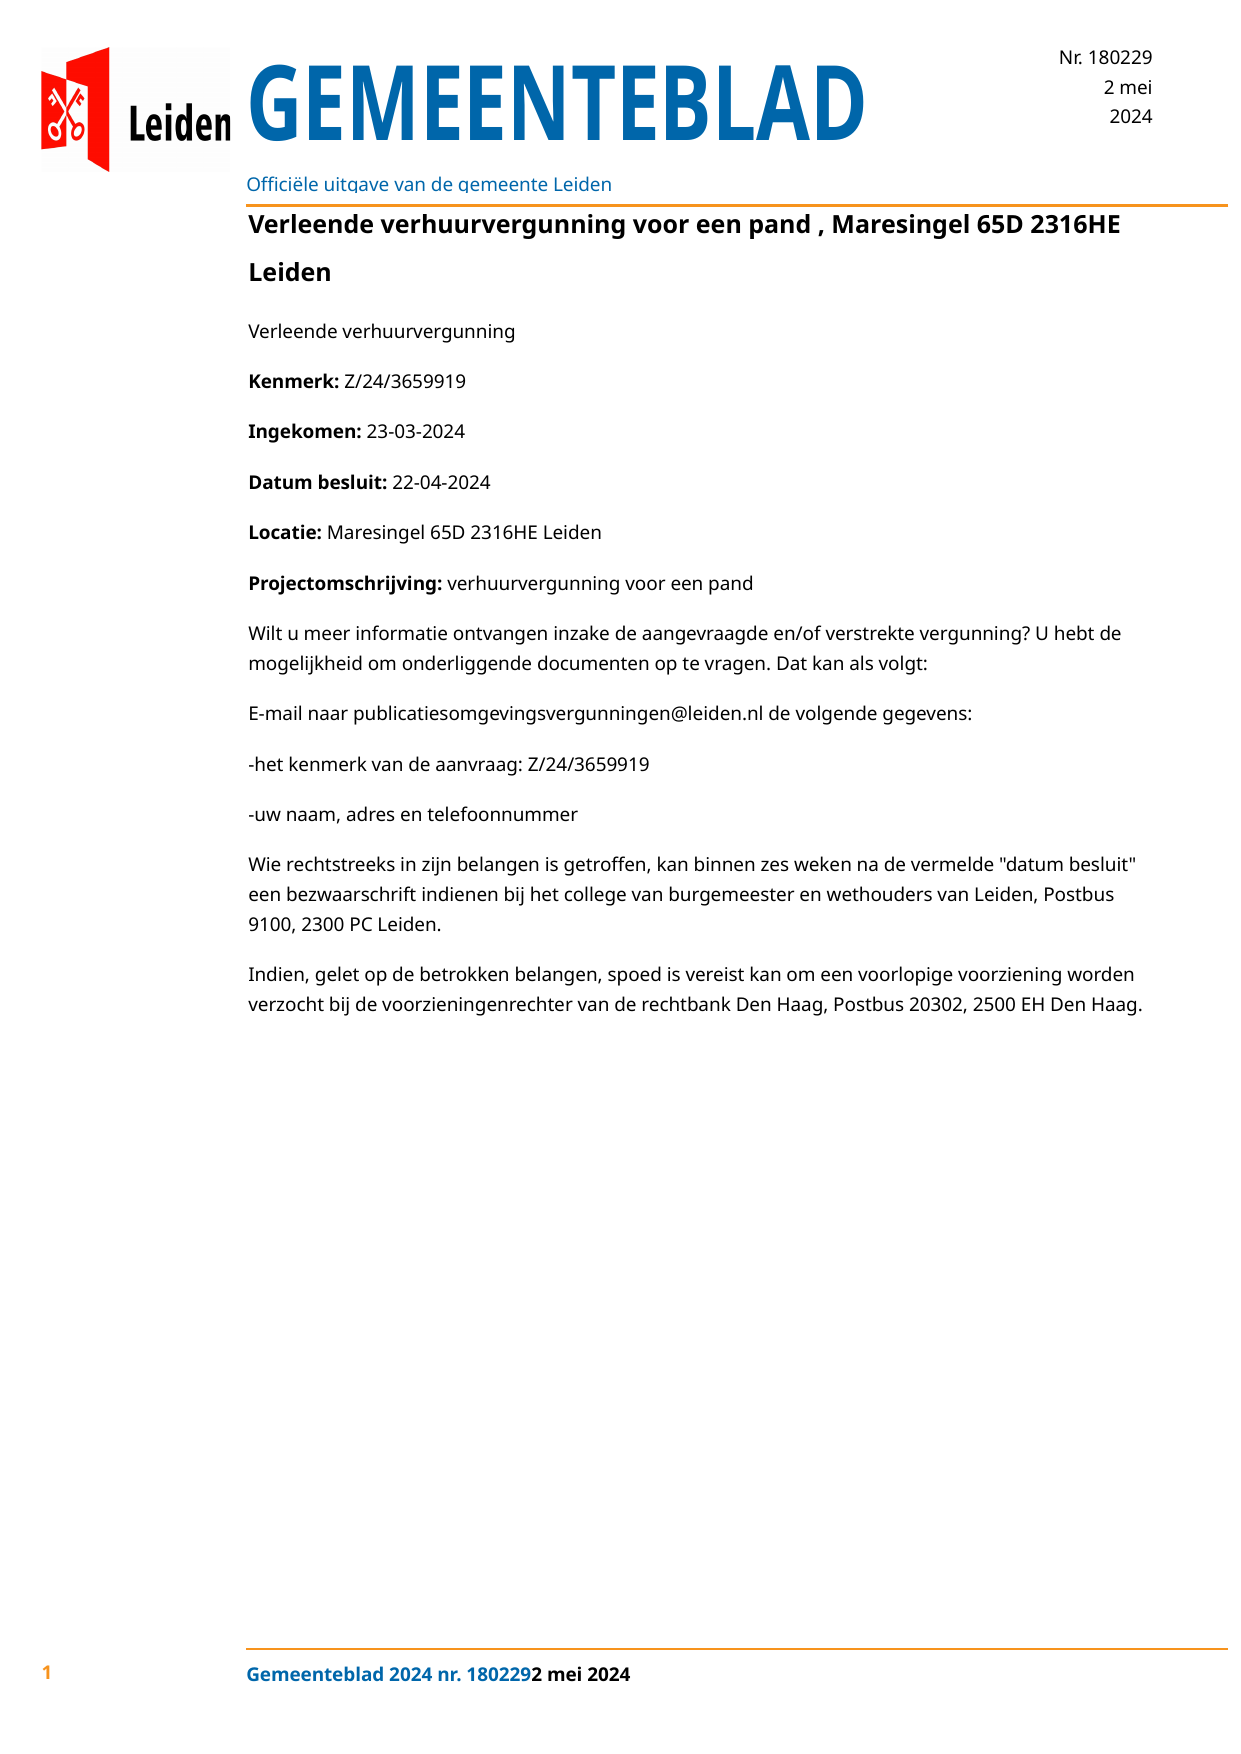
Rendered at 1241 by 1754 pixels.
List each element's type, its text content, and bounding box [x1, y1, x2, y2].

text Indien, gelet op de betrokken belangen, spoed is vereist kan om een voorlopige voorziening worden verzocht bij de voorzieningenrechter van de rechtbank Den Haag, Postbus 20302, 2500 EH Den Haag. [248, 961, 1152, 1017]
text Verleende verhuurvergunning voor een pand , Maresingel 65D 2316HE Leiden [248, 207, 1152, 288]
text Locatie: Maresingel 65D 2316HE Leiden [248, 519, 1152, 545]
text Wie rechtstreeks in zijn belangen is getroffen, kan binnen zes weken na de vermelde "datum besluit" een bezwaarschrift indienen bij het college van burgemeester en wethouders van Leiden, Postbus 9100, 2300 PC Leiden. [248, 852, 1152, 937]
text Kenmerk: Z/24/3659919 [248, 368, 1152, 394]
text Verleende verhuurvergunning [248, 318, 1152, 344]
text -uw naam, adres en telefoonnummer [248, 801, 1152, 827]
text E-mail naar publicatiesomgevingsvergunningen@leiden.nl de volgende gegevens: [248, 700, 1152, 726]
picture [41, 47, 231, 172]
text Wilt u meer informatie ontvangen inzake de aangevraagde en/of verstrekte vergunning? U hebt de mogelijkheid om onderliggende documenten op te vragen. Dat kan als volgt: [248, 620, 1152, 676]
text -het kenmerk van de aanvraag: Z/24/3659919 [248, 751, 1152, 777]
text Ingekomen: 23-03-2024 [248, 419, 1152, 444]
text Projectomschrijving: verhuurvergunning voor een pand [248, 570, 1152, 596]
text Datum besluit: 22-04-2024 [248, 469, 1152, 495]
